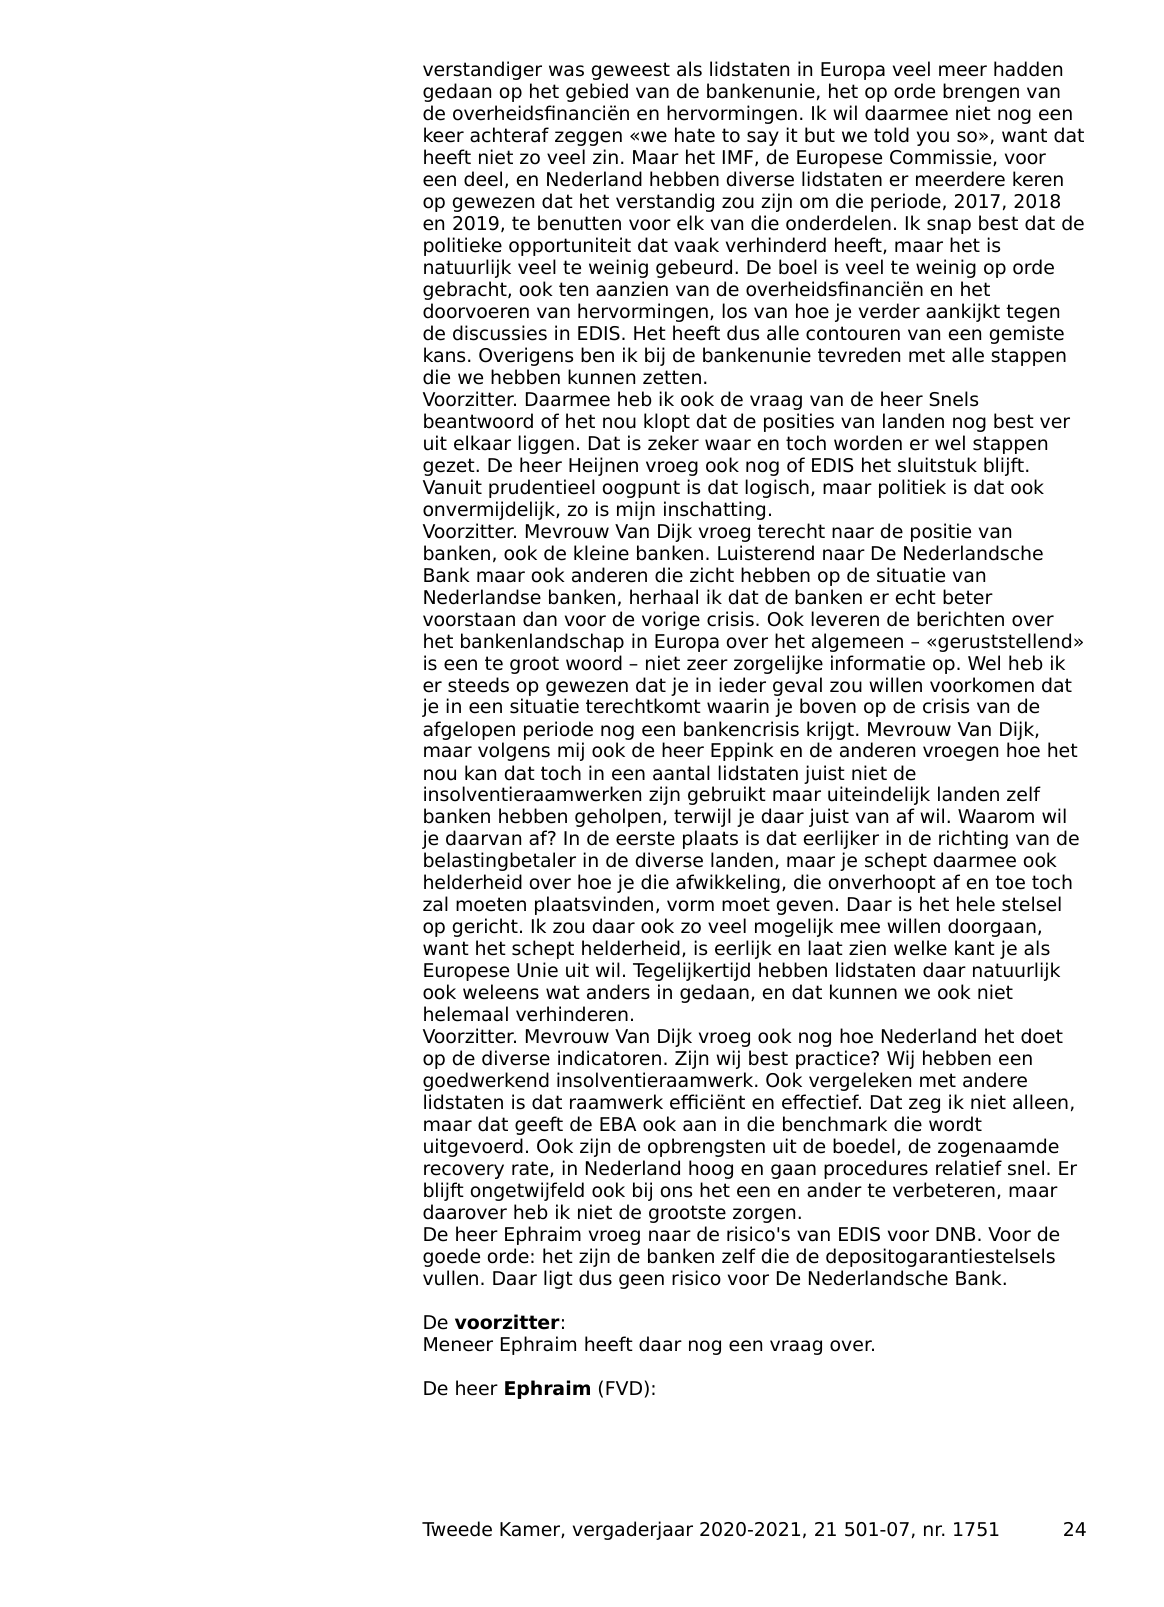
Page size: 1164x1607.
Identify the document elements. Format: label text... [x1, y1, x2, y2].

text Voorzitter. Mevrouw Van Dijk vroeg ook nog hoe Nederland het doet op de diverse indicatoren. Zijn wij best practice? Wij hebben een goedwerkend insolventieraamwerk. Ook vergeleken met andere lidstaten is dat raamwerk efficiënt en effectief. Dat zeg ik niet alleen, maar dat geeft de EBA ook aan in die benchmark die wordt uitgevoerd. Ook zijn de opbrengsten uit de boedel, de zogenaamde recovery rate, in Nederland hoog en gaan procedures relatief snel. Er blijft ongetwijfeld ook bij ons het een en ander te verbeteren, maar daarover heb ik niet de grootste zorgen. [422, 1026, 1087, 1224]
text De heer Ephraim vroeg naar de risico's van EDIS voor DNB. Voor de goede orde: het zijn de banken zelf die de depositogarantiestelsels vullen. Daar ligt dus geen risico voor De Nederlandsche Bank. [422, 1224, 1087, 1290]
text Meneer Ephraim heeft daar nog een vraag over. [422, 1334, 1087, 1356]
text De voorzitter: [422, 1312, 1087, 1334]
text Voorzitter. Daarmee heb ik ook de vraag van de heer Snels beantwoord of het nou klopt dat de posities van landen nog best ver uit elkaar liggen. Dat is zeker waar en toch worden er wel stappen gezet. De heer Heijnen vroeg ook nog of EDIS het sluitstuk blijft. Vanuit prudentieel oogpunt is dat logisch, maar politiek is dat ook onvermijdelijk, zo is mijn inschatting. [422, 389, 1087, 521]
text Voorzitter. Mevrouw Van Dijk vroeg terecht naar de positie van banken, ook de kleine banken. Luisterend naar De Nederlandsche Bank maar ook anderen die zicht hebben op de situatie van Nederlandse banken, herhaal ik dat de banken er echt beter voorstaan dan voor de vorige crisis. Ook leveren de berichten over het bankenlandschap in Europa over het algemeen – «geruststellend» is een te groot woord – niet zeer zorgelijke informatie op. Wel heb ik er steeds op gewezen dat je in ieder geval zou willen voorkomen dat je in een situatie terechtkomt waarin je boven op de crisis van de afgelopen periode nog een bankencrisis krijgt. Mevrouw Van Dijk, maar volgens mij ook de heer Eppink en de anderen vroegen hoe het nou kan dat toch in een aantal lidstaten juist niet de insolventieraamwerken zijn gebruikt maar uiteindelijk landen zelf banken hebben geholpen, terwijl je daar juist van af wil. Waarom wil je daarvan af? In de eerste plaats is dat eerlijker in de richting van de belastingbetaler in de diverse landen, maar je schept daarmee ook helderheid over hoe je die afwikkeling, die onverhoopt af en toe toch zal moeten plaatsvinden, vorm moet geven. Daar is het hele stelsel op gericht. Ik zou daar ook zo veel mogelijk mee willen doorgaan, want het schept helderheid, is eerlijk en laat zien welke kant je als Europese Unie uit wil. Tegelijkertijd hebben lidstaten daar natuurlijk ook weleens wat anders in gedaan, en dat kunnen we ook niet helemaal verhinderen. [422, 521, 1087, 1026]
text verstandiger was geweest als lidstaten in Europa veel meer hadden gedaan op het gebied van de bankenunie, het op orde brengen van de overheidsfinanciën en hervormingen. Ik wil daarmee niet nog een keer achteraf zeggen «we hate to say it but we told you so», want dat heeft niet zo veel zin. Maar het IMF, de Europese Commissie, voor een deel, en Nederland hebben diverse lidstaten er meerdere keren op gewezen dat het verstandig zou zijn om die periode, 2017, 2018 en 2019, te benutten voor elk van die onderdelen. Ik snap best dat de politieke opportuniteit dat vaak verhinderd heeft, maar het is natuurlijk veel te weinig gebeurd. De boel is veel te weinig op orde gebracht, ook ten aanzien van de overheidsfinanciën en het doorvoeren van hervormingen, los van hoe je verder aankijkt tegen de discussies in EDIS. Het heeft dus alle contouren van een gemiste kans. Overigens ben ik bij de bankenunie tevreden met alle stappen die we hebben kunnen zetten. [422, 59, 1087, 389]
text De heer Ephraim (FVD): [422, 1378, 1087, 1400]
